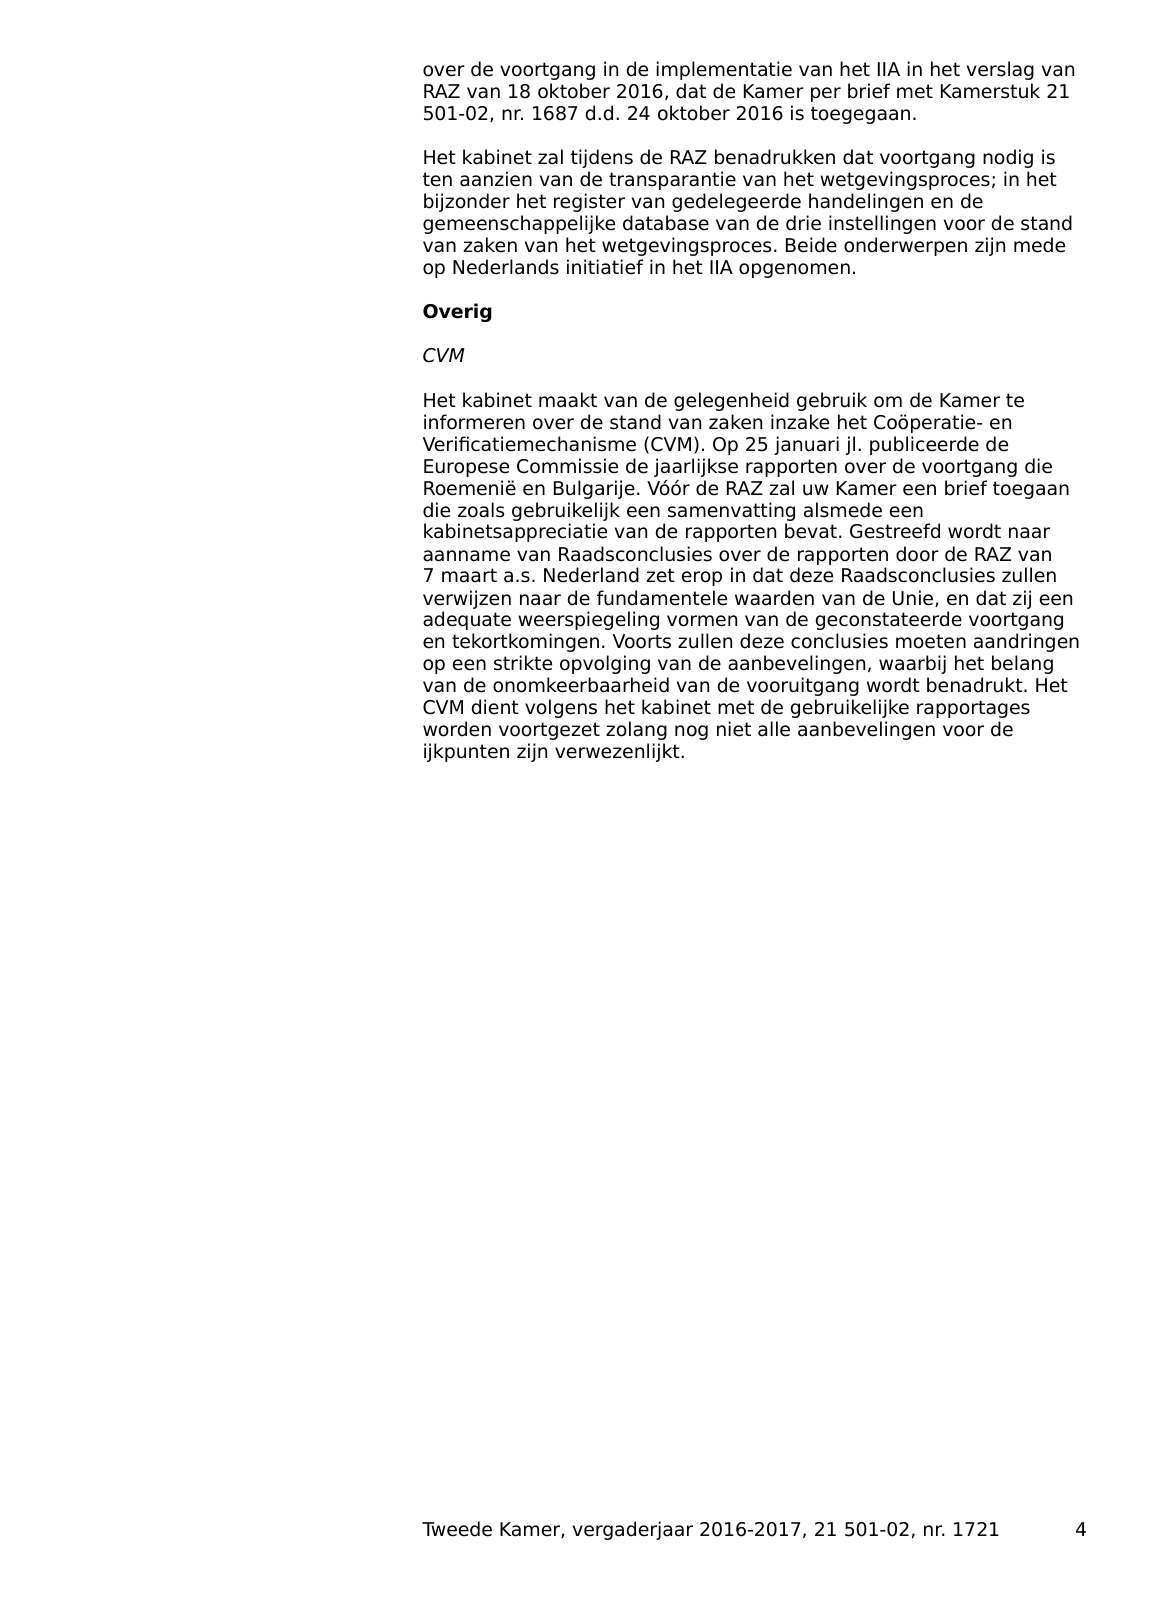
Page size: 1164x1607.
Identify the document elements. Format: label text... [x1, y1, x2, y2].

text Het kabinet maakt van de gelegenheid gebruik om de Kamer te informeren over de stand van zaken inzake het Coöperatie- en Verificatiemechanisme (CVM). Op 25 januari jl. publiceerde de Europese Commissie de jaarlijkse rapporten over de voortgang die Roemenië en Bulgarije. Vóór de RAZ zal uw Kamer een brief toegaan die zoals gebruikelijk een samenvatting alsmede een kabinetsappreciatie van de rapporten bevat. Gestreefd wordt naar aanname van Raadsconclusies over de rapporten door de RAZ van 7 maart a.s. Nederland zet erop in dat deze Raadsconclusies zullen verwijzen naar de fundamentele waarden van de Unie, en dat zij een adequate weerspiegeling vormen van de geconstateerde voortgang en tekortkomingen. Voorts zullen deze conclusies moeten aandringen op een strikte opvolging van de aanbevelingen, waarbij het belang van de onomkeerbaarheid van de vooruitgang wordt benadrukt. Het CVM dient volgens het kabinet met de gebruikelijke rapportages worden voortgezet zolang nog niet alle aanbevelingen voor de ijkpunten zijn verwezenlijkt. [422, 389, 1087, 763]
text Het kabinet zal tijdens de RAZ benadrukken dat voortgang nodig is ten aanzien van de transparantie van het wetgevingsproces; in het bijzonder het register van gedelegeerde handelingen en de gemeenschappelijke database van de drie instellingen voor de stand van zaken van het wetgevingsproces. Beide onderwerpen zijn mede op Nederlands initiatief in het IIA opgenomen. [422, 147, 1087, 279]
text over de voortgang in de implementatie van het IIA in het verslag van RAZ van 18 oktober 2016, dat de Kamer per brief met Kamerstuk 21 501-02, nr. 1687 d.d. 24 oktober 2016 is toegegaan. [422, 59, 1087, 125]
subtitle CVM [422, 345, 1087, 367]
subtitle Overig [422, 301, 1087, 323]
